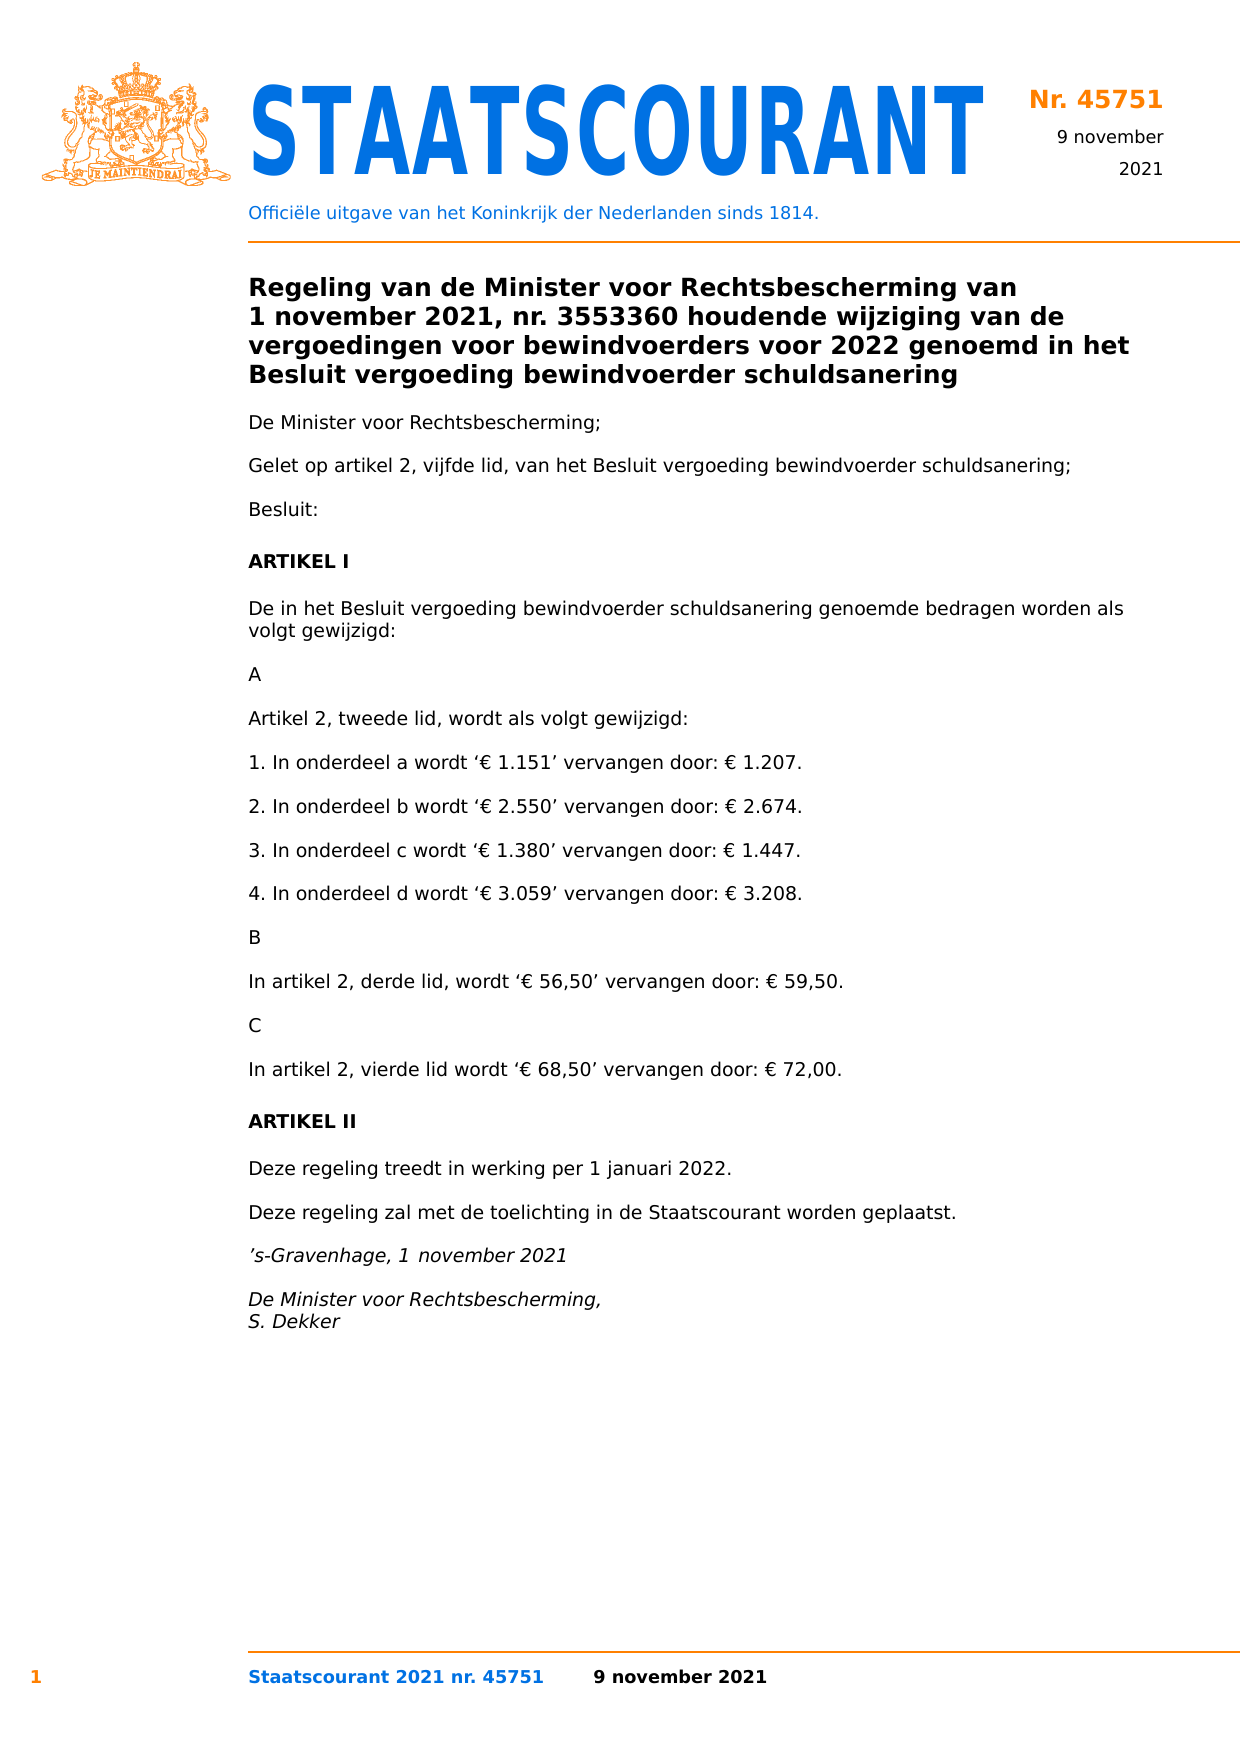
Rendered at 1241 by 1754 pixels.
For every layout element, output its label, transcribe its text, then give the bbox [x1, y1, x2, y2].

text Deze regeling treedt in werking per 1 januari 2022. [248, 1158, 1163, 1180]
table_header [25, 62, 248, 241]
table_cell 9 november [998, 121, 1240, 153]
picture [41, 62, 231, 186]
text 2. In onderdeel b wordt ‘€ 2.550’ vervangen door: € 2.674. [248, 796, 1163, 818]
text 3. In onderdeel c wordt ‘€ 1.380’ vervangen door: € 1.447. [248, 839, 1163, 861]
text B [248, 927, 1163, 949]
table_header Nr. 45751 [998, 62, 1240, 121]
text Gelet op artikel 2, vijfde lid, van het Besluit vergoeding bewindvoerder schuldsanering; [248, 455, 1163, 477]
text A [248, 664, 1163, 686]
table_header STAATSCOURANT [248, 62, 998, 203]
subtitle ARTIKEL I [248, 551, 1163, 573]
subtitle ARTIKEL II [248, 1111, 1163, 1133]
text Artikel 2, tweede lid, wordt als volgt gewijzigd: [248, 708, 1163, 730]
text De Minister voor Rechtsbescherming, S. Dekker [248, 1289, 1163, 1333]
text 1. In onderdeel a wordt ‘€ 1.151’ vervangen door: € 1.207. [248, 752, 1163, 774]
text ’s-Gravenhage, 1 november 2021 [248, 1245, 1163, 1267]
text Deze regeling zal met de toelichting in de Staatscourant worden geplaatst. [248, 1202, 1163, 1223]
text De Minister voor Rechtsbescherming; [248, 412, 1163, 433]
text 4. In onderdeel d wordt ‘€ 3.059’ vervangen door: € 3.208. [248, 883, 1163, 905]
text In artikel 2, vierde lid wordt ‘€ 68,50’ vervangen door: € 72,00. [248, 1059, 1163, 1081]
text De in het Besluit vergoeding bewindvoerder schuldsanering genoemde bedragen worden als volgt gewijzigd: [248, 598, 1163, 642]
text C [248, 1015, 1163, 1037]
table_cell 2021 [998, 153, 1240, 203]
table_cell Officiële uitgave van het Koninkrijk der Nederlanden sinds 1814. [248, 203, 1240, 241]
subtitle Regeling van de Minister voor Rechtsbescherming van 1 november 2021, nr. 3553360 houdende wijziging van de vergoedingen voor bewindvoerders voor 2022 genoemd in het Besluit vergoeding bewindvoerder schuldsanering [248, 273, 1163, 390]
text In artikel 2, derde lid, wordt ‘€ 56,50’ vervangen door: € 59,50. [248, 971, 1163, 993]
text Besluit: [248, 499, 1163, 521]
